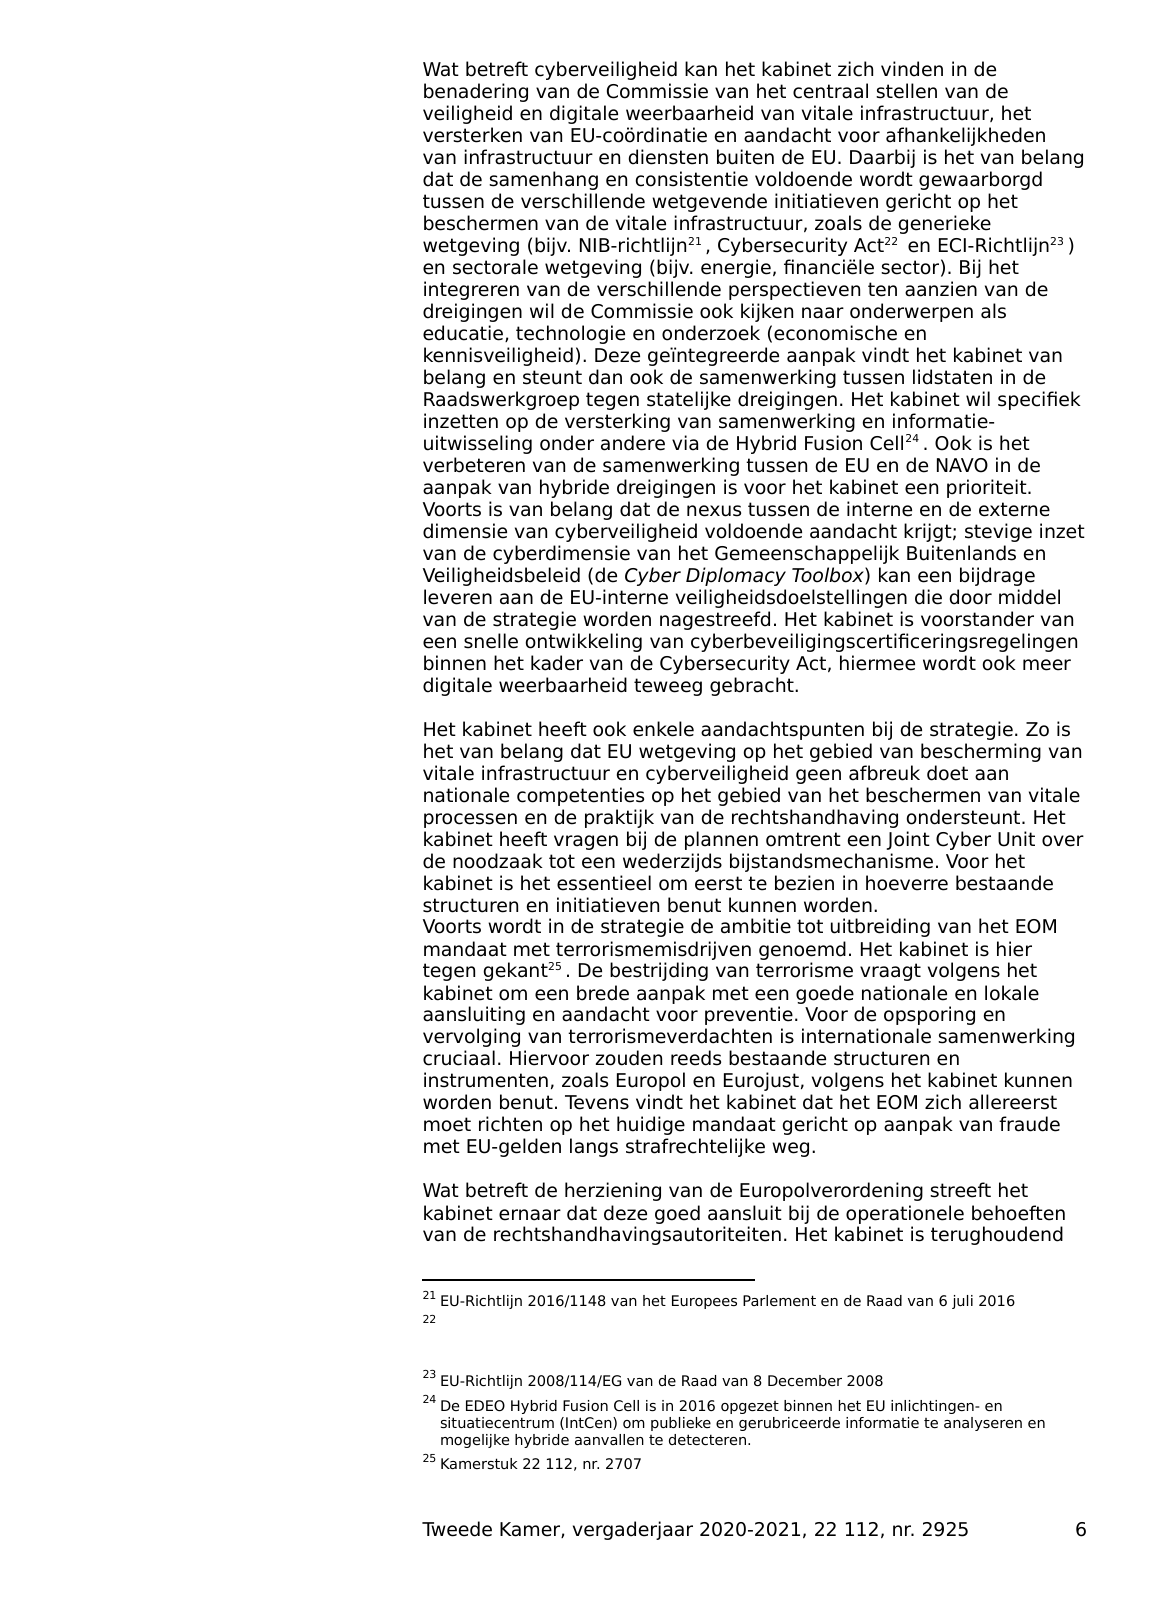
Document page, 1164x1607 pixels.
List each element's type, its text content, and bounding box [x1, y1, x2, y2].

text Wat betreft de herziening van de Europolverordening streeft het kabinet ernaar dat deze goed aansluit bij de operationele behoeften van de rechtshandhavingsautoriteiten. Het kabinet is terughoudend [422, 1180, 1087, 1246]
text Kamerstuk 22 112, nr. 2707 [422, 1452, 1087, 1474]
text Wat betreft cyberveiligheid kan het kabinet zich vinden in de benadering van de Commissie van het centraal stellen van de veiligheid en digitale weerbaarheid van vitale infrastructuur, het versterken van EU-coördinatie en aandacht voor afhankelijkheden van infrastructuur en diensten buiten de EU. Daarbij is het van belang dat de samenhang en consistentie voldoende wordt gewaarborgd tussen de verschillende wetgevende initiatieven gericht op het beschermen van de vitale infrastructuur, zoals de generieke wetgeving (bijv. NIB-richtlijn, Cybersecurity Act en ECI-Richtlijn) en sectorale wetgeving (bijv. energie, financiële sector). Bij het integreren van de verschillende perspectieven ten aanzien van de dreigingen wil de Commissie ook kijken naar onderwerpen als educatie, technologie en onderzoek (economische en kennisveiligheid). Deze geïntegreerde aanpak vindt het kabinet van belang en steunt dan ook de samenwerking tussen lidstaten in de Raadswerkgroep tegen statelijke dreigingen. Het kabinet wil specifiek inzetten op de versterking van samenwerking en informatie-uitwisseling onder andere via de Hybrid Fusion Cell. Ook is het verbeteren van de samenwerking tussen de EU en de NAVO in de aanpak van hybride dreigingen is voor het kabinet een prioriteit. Voorts is van belang dat de nexus tussen de interne en de externe dimensie van cyberveiligheid voldoende aandacht krijgt; stevige inzet van de cyberdimensie van het Gemeenschappelijk Buitenlands en Veiligheidsbeleid (de Cyber Diplomacy Toolbox) kan een bijdrage leveren aan de EU-interne veiligheidsdoelstellingen die door middel van de strategie worden nagestreefd. Het kabinet is voorstander van een snelle ontwikkeling van cyberbeveiligingscertificeringsregelingen binnen het kader van de Cybersecurity Act, hiermee wordt ook meer digitale weerbaarheid teweeg gebracht. [422, 59, 1087, 696]
text Het kabinet heeft ook enkele aandachtspunten bij de strategie. Zo is het van belang dat EU wetgeving op het gebied van bescherming van vitale infrastructuur en cyberveiligheid geen afbreuk doet aan nationale competenties op het gebied van het beschermen van vitale processen en de praktijk van de rechtshandhaving ondersteunt. Het kabinet heeft vragen bij de plannen omtrent een Joint Cyber Unit over de noodzaak tot een wederzijds bijstandsmechanisme. Voor het kabinet is het essentieel om eerst te bezien in hoeverre bestaande structuren en initiatieven benut kunnen worden. [422, 719, 1087, 916]
text EU-Richtlijn 2016/1148 van het Europees Parlement en de Raad van 6 juli 2016 [422, 1289, 1087, 1311]
text De EDEO Hybrid Fusion Cell is in 2016 opgezet binnen het EU inlichtingen- en situatiecentrum (IntCen) om publieke en gerubriceerde informatie te analyseren en mogelijke hybride aanvallen te detecteren. [422, 1393, 1087, 1449]
text EU-Richtlijn 2008/114/EG van de Raad van 8 December 2008 [422, 1368, 1087, 1391]
text Voorts wordt in de strategie de ambitie tot uitbreiding van het EOM mandaat met terrorismemisdrijven genoemd. Het kabinet is hier tegen gekant. De bestrijding van terrorisme vraagt volgens het kabinet om een brede aanpak met een goede nationale en lokale aansluiting en aandacht voor preventie. Voor de opsporing en vervolging van terrorismeverdachten is internationale samenwerking cruciaal. Hiervoor zouden reeds bestaande structuren en instrumenten, zoals Europol en Eurojust, volgens het kabinet kunnen worden benut. Tevens vindt het kabinet dat het EOM zich allereerst moet richten op het huidige mandaat gericht op aanpak van fraude met EU-gelden langs strafrechtelijke weg. [422, 916, 1087, 1158]
